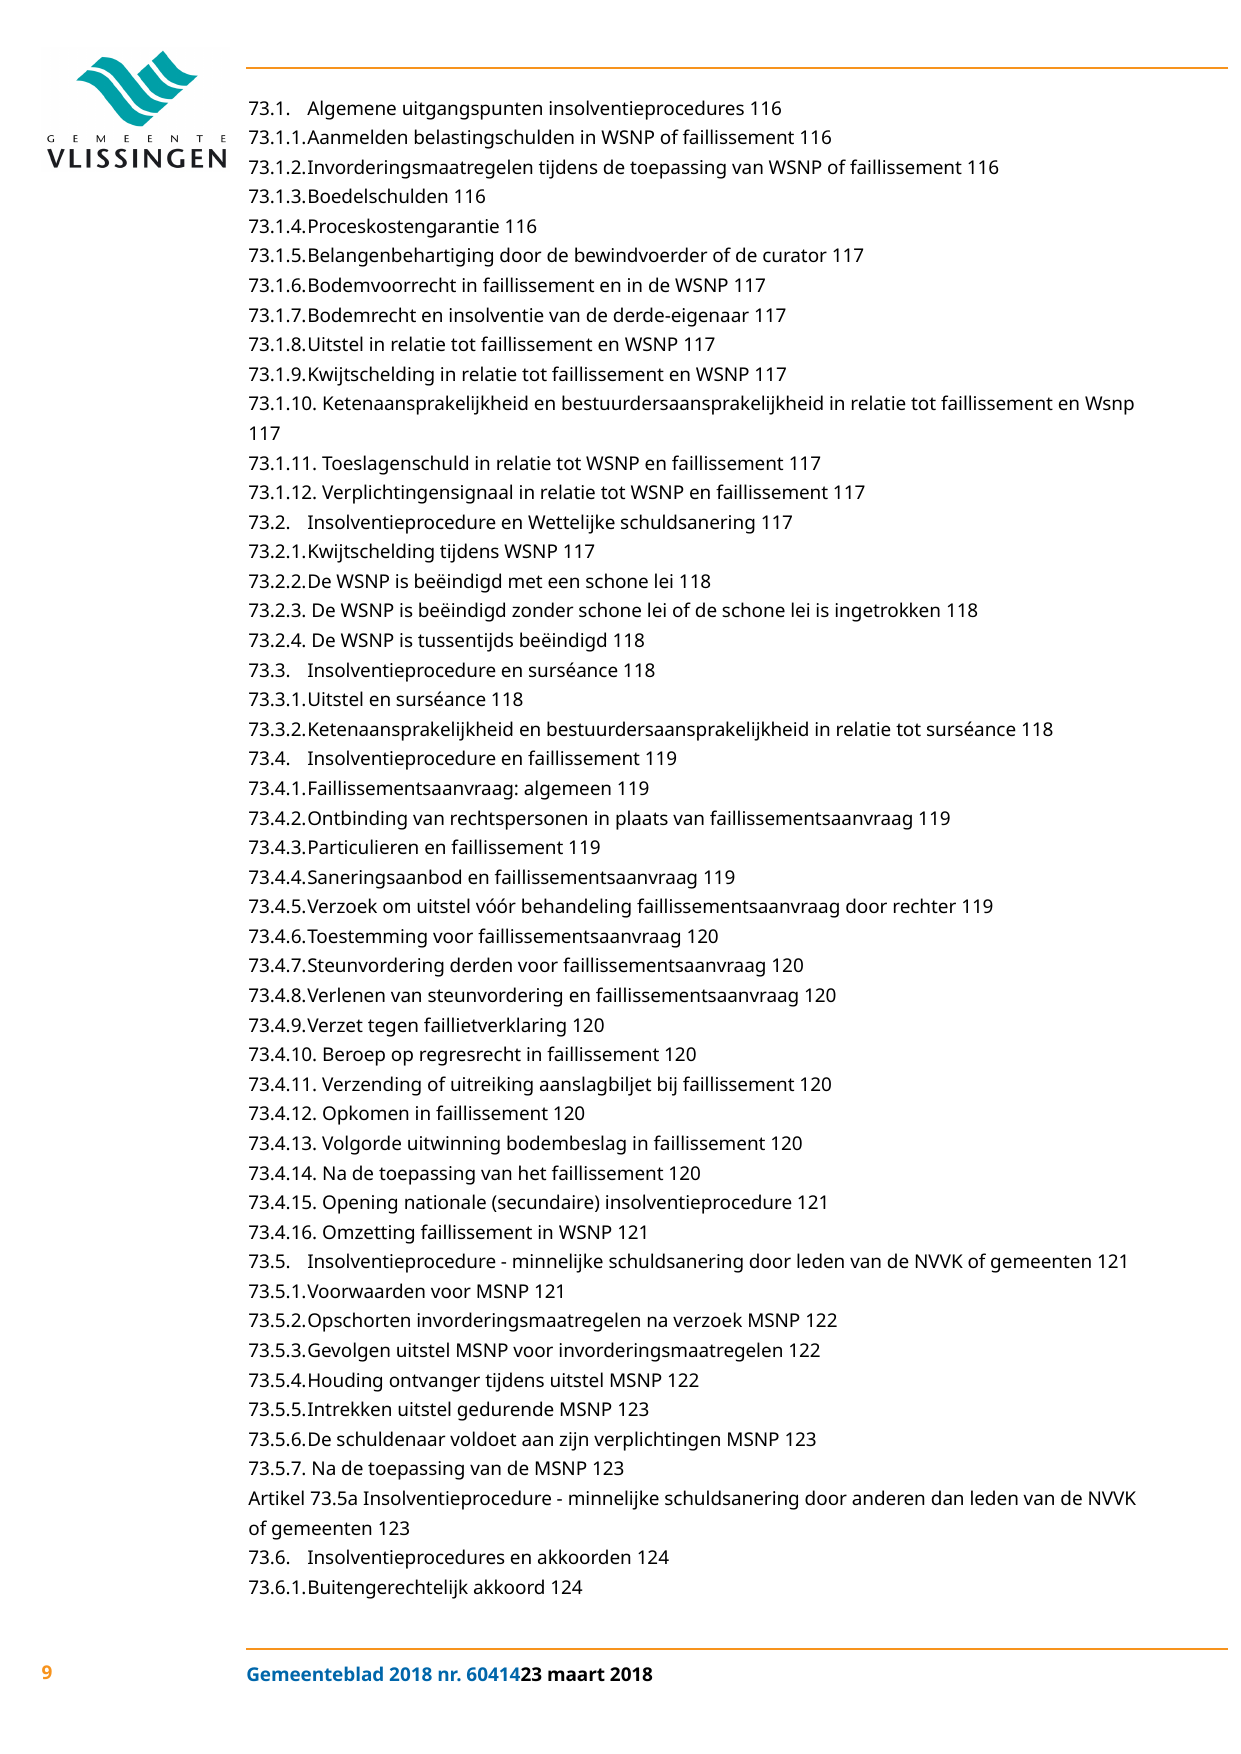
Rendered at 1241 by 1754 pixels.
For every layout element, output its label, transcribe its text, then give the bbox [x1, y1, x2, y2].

list Opschorten invorderingsmaatregelen na verzoek MSNP 122 [248, 1308, 1152, 1333]
list Bodemrecht en insolventie van de derde-eigenaar 117 [248, 302, 1152, 328]
list Insolventieprocedure en surséance 118 [248, 657, 1152, 683]
list De WSNP is beëindigd met een schone lei 118 [248, 568, 1152, 594]
list Belangenbehartiging door de bewindvoerder of de curator 117 [248, 243, 1152, 268]
list Insolventieprocedure en Wettelijke schuldsanering 117 [248, 509, 1152, 535]
list Bodemvoorrecht in faillissement en in de WSNP 117 [248, 272, 1152, 298]
list Intrekken uitstel gedurende MSNP 123 [248, 1396, 1152, 1422]
list Particulieren en faillissement 119 [248, 834, 1152, 860]
list Gevolgen uitstel MSNP voor invorderingsmaatregelen 122 [248, 1337, 1152, 1363]
list Insolventieprocedure en faillissement 119 [248, 746, 1152, 771]
picture [41, 47, 231, 172]
list Toestemming voor faillissementsaanvraag 120 [248, 923, 1152, 949]
list Verlenen van steunvordering en faillissementsaanvraag 120 [248, 982, 1152, 1008]
text 73.4.15. Opening nationale (secundaire) insolventieprocedure 121 [248, 1189, 1152, 1215]
list Kwijtschelding in relatie tot faillissement en WSNP 117 [248, 361, 1152, 387]
list Uitstel in relatie tot faillissement en WSNP 117 [248, 331, 1152, 357]
list Steunvordering derden voor faillissementsaanvraag 120 [248, 953, 1152, 978]
list Proceskostengarantie 116 [248, 213, 1152, 239]
text 73.4.14. Na de toepassing van het faillissement 120 [248, 1160, 1152, 1186]
text 73.4.13. Volgorde uitwinning bodembeslag in faillissement 120 [248, 1130, 1152, 1156]
list Verzet tegen faillietverklaring 120 [248, 1012, 1152, 1038]
list Aanmelden belastingschulden in WSNP of faillissement 116 [248, 124, 1152, 150]
text 73.4.11. Verzending of uitreiking aanslagbiljet bij faillissement 120 [248, 1071, 1152, 1097]
list Uitstel en surséance 118 [248, 686, 1152, 712]
text 73.4.12. Opkomen in faillissement 120 [248, 1101, 1152, 1126]
list Ketenaansprakelijkheid en bestuurdersaansprakelijkheid in relatie tot surséance 118 [248, 716, 1152, 742]
text 73.4.10. Beroep op regresrecht in faillissement 120 [248, 1041, 1152, 1067]
list Insolventieprocedure - minnelijke schuldsanering door leden van de NVVK of gemeenten 121 [248, 1248, 1152, 1274]
text 73.1.12. Verplichtingensignaal in relatie tot WSNP en faillissement 117 [248, 479, 1152, 505]
text 73.4.16. Omzetting faillissement in WSNP 121 [248, 1219, 1152, 1245]
list Insolventieprocedures en akkoorden 124 [248, 1544, 1152, 1570]
text 73.1.11. Toeslagenschuld in relatie tot WSNP en faillissement 117 [248, 450, 1152, 476]
list Voorwaarden voor MSNP 121 [248, 1278, 1152, 1304]
list Invorderingsmaatregelen tijdens de toepassing van WSNP of faillissement 116 [248, 154, 1152, 180]
text 73.5.7. Na de toepassing van de MSNP 123 [248, 1456, 1152, 1481]
text 73.2.4. De WSNP is tussentijds beëindigd 118 [248, 627, 1152, 653]
list Saneringsaanbod en faillissementsaanvraag 119 [248, 864, 1152, 890]
list Kwijtschelding tijdens WSNP 117 [248, 538, 1152, 564]
text 73.2.3. De WSNP is beëindigd zonder schone lei of de schone lei is ingetrokken 118 [248, 598, 1152, 623]
list Boedelschulden 116 [248, 183, 1152, 209]
list Faillissementsaanvraag: algemeen 119 [248, 775, 1152, 801]
list Algemene uitgangspunten insolventieprocedures 116 [248, 95, 1152, 121]
text 73.1.10. Ketenaansprakelijkheid en bestuurdersaansprakelijkheid in relatie tot faillissement en Wsnp 117 [248, 391, 1152, 446]
text Artikel 73.5a Insolventieprocedure - minnelijke schuldsanering door anderen dan leden van de NVVK of gemeenten 123 [248, 1485, 1152, 1541]
list Verzoek om uitstel vóór behandeling faillissementsaanvraag door rechter 119 [248, 893, 1152, 919]
list Buitengerechtelijk akkoord 124 [248, 1574, 1152, 1600]
list Ontbinding van rechtspersonen in plaats van faillissementsaanvraag 119 [248, 805, 1152, 831]
list De schuldenaar voldoet aan zijn verplichtingen MSNP 123 [248, 1426, 1152, 1452]
list Houding ontvanger tijdens uitstel MSNP 122 [248, 1367, 1152, 1393]
